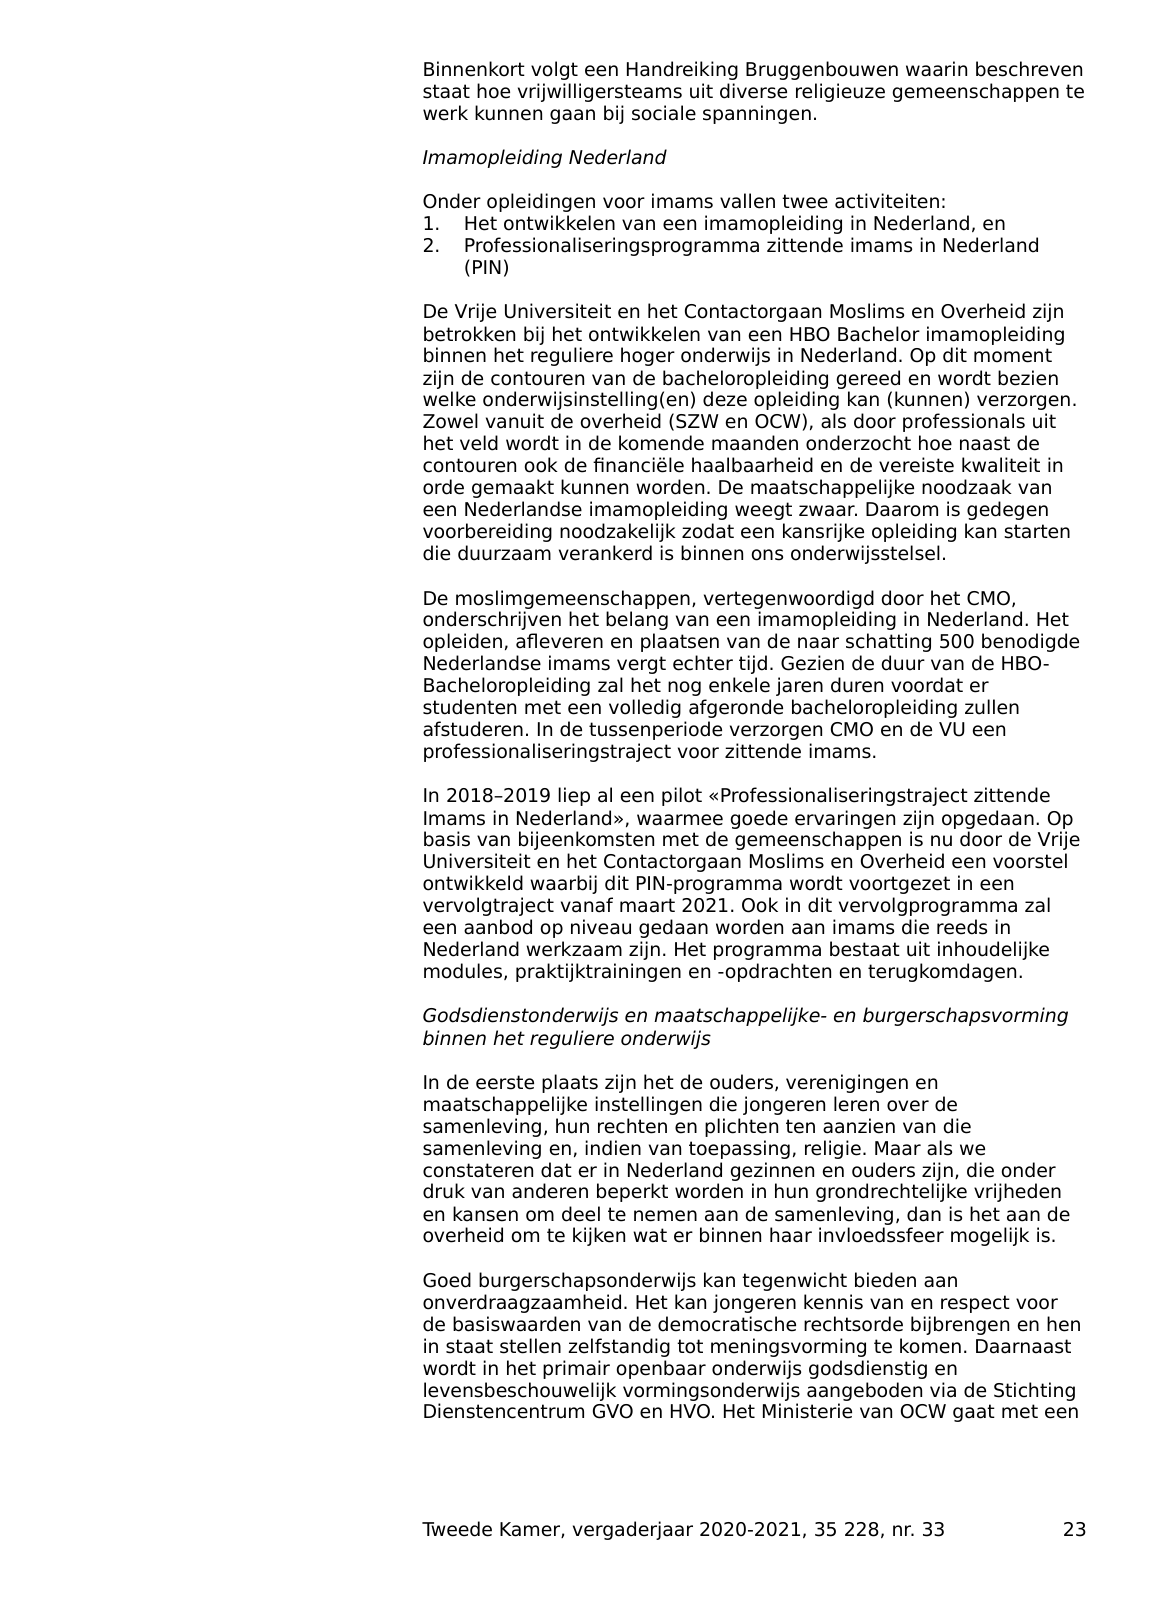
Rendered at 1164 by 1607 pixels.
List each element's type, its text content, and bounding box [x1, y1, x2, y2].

text De moslimgemeenschappen, vertegenwoordigd door het CMO, onderschrijven het belang van een imamopleiding in Nederland. Het opleiden, afleveren en plaatsen van de naar schatting 500 benodigde Nederlandse imams vergt echter tijd. Gezien de duur van de HBO-Bacheloropleiding zal het nog enkele jaren duren voordat er studenten met een volledig afgeronde bacheloropleiding zullen afstuderen. In de tussenperiode verzorgen CMO en de VU een professionaliseringstraject voor zittende imams. [422, 587, 1087, 763]
text Binnenkort volgt een Handreiking Bruggenbouwen waarin beschreven staat hoe vrijwilligersteams uit diverse religieuze gemeenschappen te werk kunnen gaan bij sociale spanningen. [422, 59, 1087, 125]
subtitle Godsdienstonderwijs en maatschappelijke- en burgerschapsvorming binnen het reguliere onderwijs [422, 1005, 1087, 1049]
text Goed burgerschapsonderwijs kan tegenwicht bieden aan onverdraagzaamheid. Het kan jongeren kennis van en respect voor de basiswaarden van de democratische rechtsorde bijbrengen en hen in staat stellen zelfstandig tot meningsvorming te komen. Daarnaast wordt in het primair openbaar onderwijs godsdienstig en levensbeschouwelijk vormingsonderwijs aangeboden via de Stichting Dienstencentrum GVO en HVO. Het Ministerie van OCW gaat met een [422, 1269, 1087, 1423]
text 2. Professionaliseringsprogramma zittende imams in Nederland (PIN) [422, 235, 1087, 279]
text De Vrije Universiteit en het Contactorgaan Moslims en Overheid zijn betrokken bij het ontwikkelen van een HBO Bachelor imamopleiding binnen het reguliere hoger onderwijs in Nederland. Op dit moment zijn de contouren van de bacheloropleiding gereed en wordt bezien welke onderwijsinstelling(en) deze opleiding kan (kunnen) verzorgen. Zowel vanuit de overheid (SZW en OCW), als door professionals uit het veld wordt in de komende maanden onderzocht hoe naast de contouren ook de financiële haalbaarheid en de vereiste kwaliteit in orde gemaakt kunnen worden. De maatschappelijke noodzaak van een Nederlandse imamopleiding weegt zwaar. Daarom is gedegen voorbereiding noodzakelijk zodat een kansrijke opleiding kan starten die duurzaam verankerd is binnen ons onderwijsstelsel. [422, 301, 1087, 565]
text Onder opleidingen voor imams vallen twee activiteiten: [422, 191, 1087, 213]
text In 2018–2019 liep al een pilot «Professionaliseringstraject zittende Imams in Nederland», waarmee goede ervaringen zijn opgedaan. Op basis van bijeenkomsten met de gemeenschappen is nu door de Vrije Universiteit en het Contactorgaan Moslims en Overheid een voorstel ontwikkeld waarbij dit PIN-programma wordt voortgezet in een vervolgtraject vanaf maart 2021. Ook in dit vervolgprogramma zal een aanbod op niveau gedaan worden aan imams die reeds in Nederland werkzaam zijn. Het programma bestaat uit inhoudelijke modules, praktijktrainingen en -opdrachten en terugkomdagen. [422, 785, 1087, 983]
text 1. Het ontwikkelen van een imamopleiding in Nederland, en [422, 213, 1087, 235]
subtitle Imamopleiding Nederland [422, 147, 1087, 169]
text In de eerste plaats zijn het de ouders, verenigingen en maatschappelijke instellingen die jongeren leren over de samenleving, hun rechten en plichten ten aanzien van die samenleving en, indien van toepassing, religie. Maar als we constateren dat er in Nederland gezinnen en ouders zijn, die onder druk van anderen beperkt worden in hun grondrechtelijke vrijheden en kansen om deel te nemen aan de samenleving, dan is het aan de overheid om te kijken wat er binnen haar invloedssfeer mogelijk is. [422, 1072, 1087, 1247]
